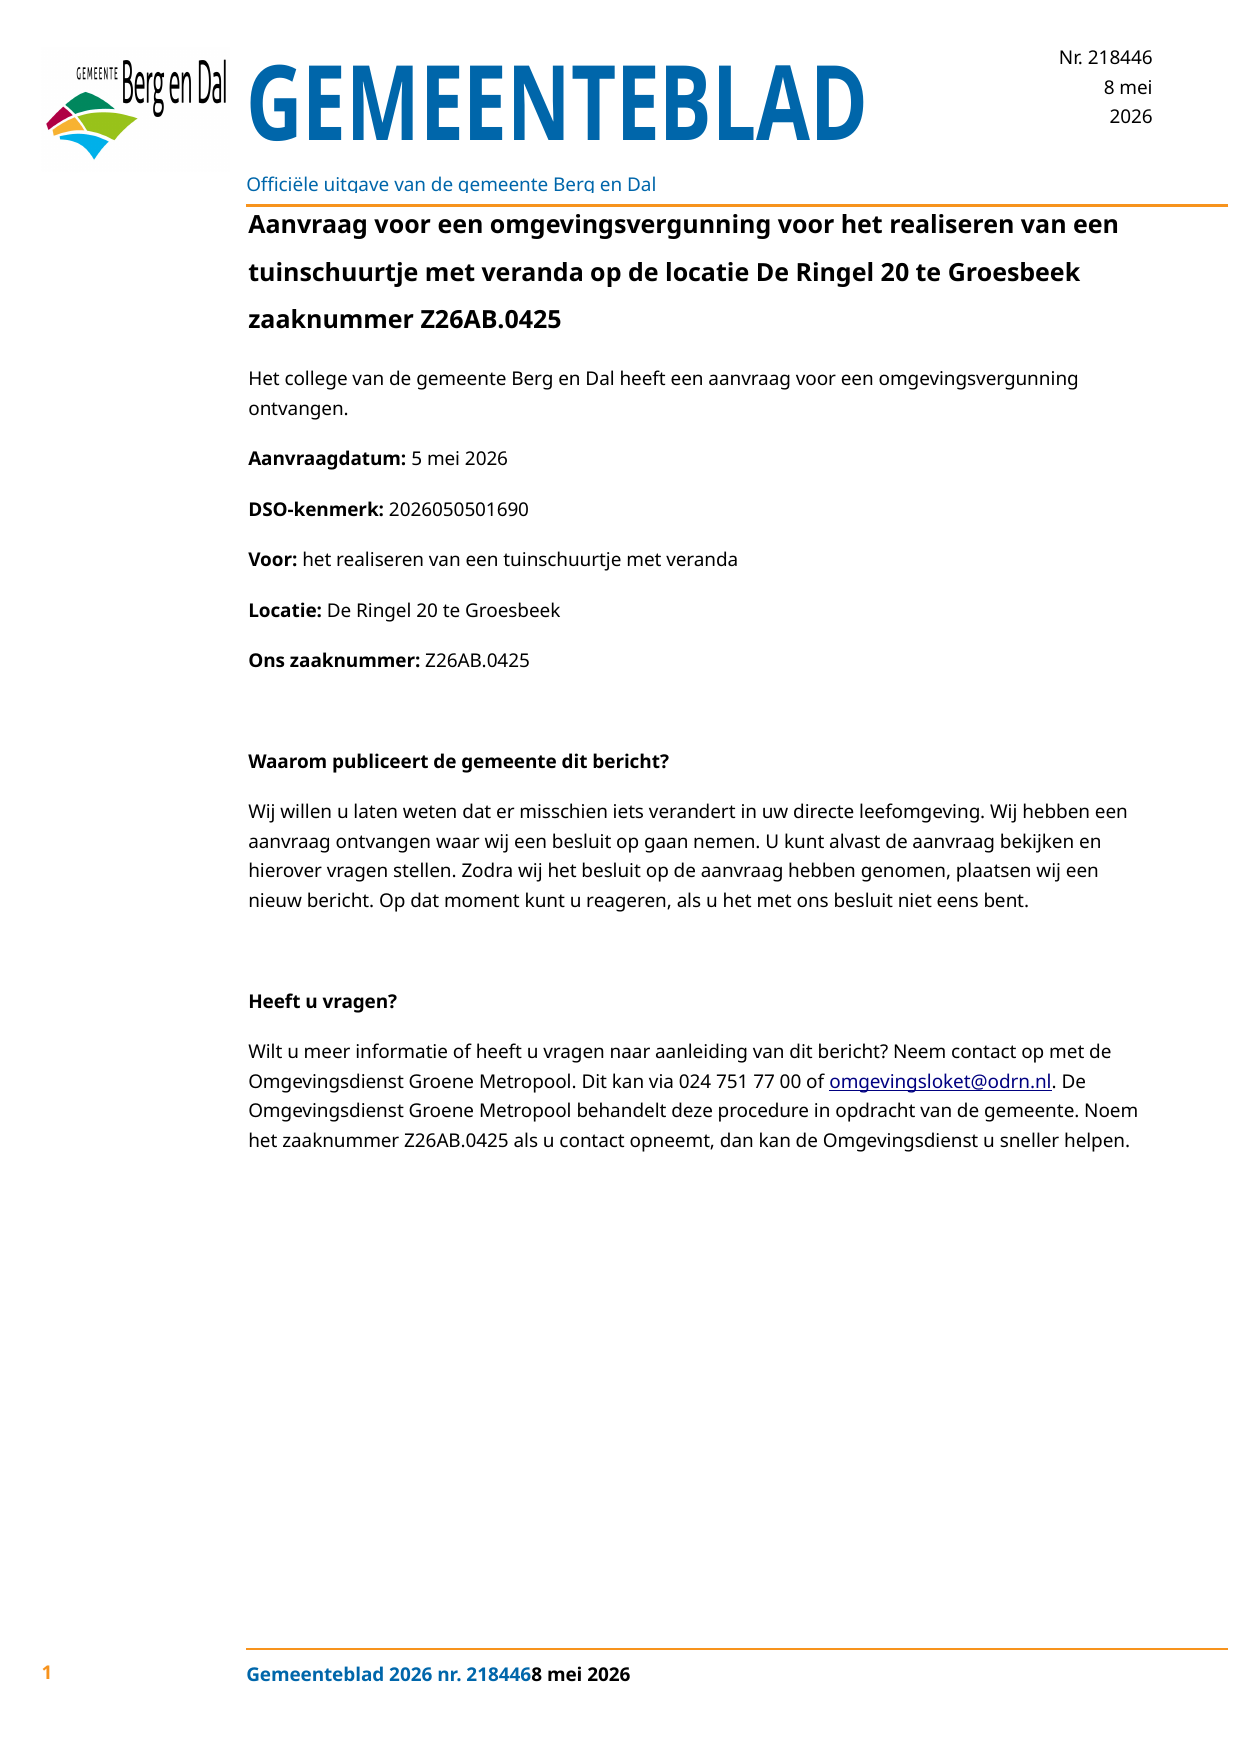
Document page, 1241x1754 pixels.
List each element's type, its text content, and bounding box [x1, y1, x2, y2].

text Aanvraagdatum: 5 mei 2026 [248, 446, 1152, 471]
text Locatie: De Ringel 20 te Groesbeek [248, 597, 1152, 622]
text Wilt u meer informatie of heeft u vragen naar aanleiding van dit bericht? Neem contact op met de Omgevingsdienst Groene Metropool. Dit kan via 024 751 77 00 of omgevingsloket@odrn.nl. De Omgevingsdienst Groene Metropool behandelt deze procedure in opdracht van de gemeente. Noem het zaaknummer Z26AB.0425 als u contact opneemt, dan kan de Omgevingsdienst u sneller helpen. [248, 1038, 1152, 1153]
text Aanvraag voor een omgevingsvergunning voor het realiseren van een tuinschuurtje met veranda op de locatie De Ringel 20 te Groesbeek zaaknummer Z26AB.0425 [248, 207, 1152, 336]
text Voor: het realiseren van een tuinschuurtje met veranda [248, 546, 1152, 572]
text Heeft u vragen? [248, 988, 1152, 1014]
text Ons zaaknummer: Z26AB.0425 [248, 647, 1152, 673]
picture [41, 47, 231, 172]
text Het college van de gemeente Berg en Dal heeft een aanvraag voor een omgevingsvergunning ontvangen. [248, 366, 1152, 421]
text Wij willen u laten weten dat er misschien iets verandert in uw directe leefomgeving. Wij hebben een aanvraag ontvangen waar wij een besluit op gaan nemen. U kunt alvast de aanvraag bekijken en hierover vragen stellen. Zodra wij het besluit op de aanvraag hebben genomen, plaatsen wij een nieuw bericht. Op dat moment kunt u reageren, als u het met ons besluit niet eens bent. [248, 798, 1152, 913]
text Waarom publiceert de gemeente dit bericht? [248, 748, 1152, 774]
text DSO-kenmerk: 2026050501690 [248, 496, 1152, 522]
